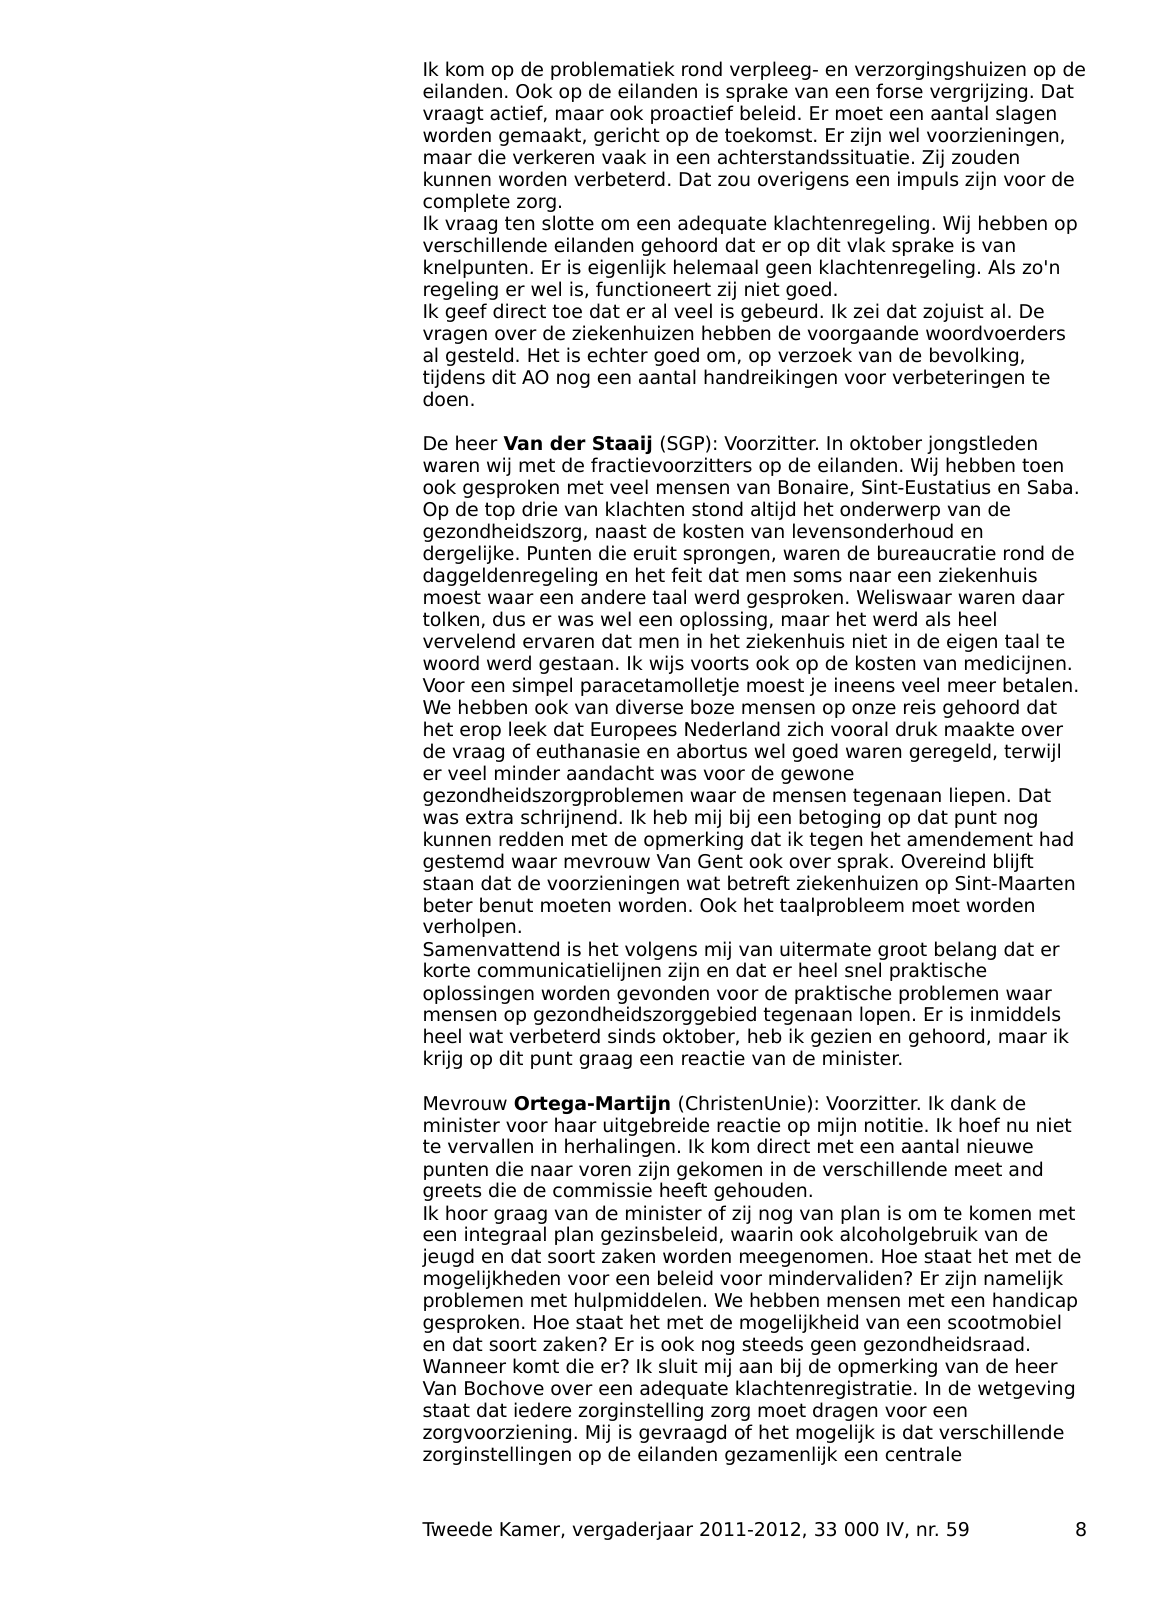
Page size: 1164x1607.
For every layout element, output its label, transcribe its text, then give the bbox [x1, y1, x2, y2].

text Ik geef direct toe dat er al veel is gebeurd. Ik zei dat zojuist al. De vragen over de ziekenhuizen hebben de voorgaande woordvoerders al gesteld. Het is echter goed om, op verzoek van de bevolking, tijdens dit AO nog een aantal handreikingen voor verbeteringen te doen. [422, 301, 1087, 411]
text De heer Van der Staaij (SGP): Voorzitter. In oktober jongstleden waren wij met de fractievoorzitters op de eilanden. Wij hebben toen ook gesproken met veel mensen van Bonaire, Sint-Eustatius en Saba. Op de top drie van klachten stond altijd het onderwerp van de gezondheidszorg, naast de kosten van levensonderhoud en dergelijke. Punten die eruit sprongen, waren de bureaucratie rond de daggeldenregeling en het feit dat men soms naar een ziekenhuis moest waar een andere taal werd gesproken. Weliswaar waren daar tolken, dus er was wel een oplossing, maar het werd als heel vervelend ervaren dat men in het ziekenhuis niet in de eigen taal te woord werd gestaan. Ik wijs voorts ook op de kosten van medicijnen. Voor een simpel paracetamolletje moest je ineens veel meer betalen. We hebben ook van diverse boze mensen op onze reis gehoord dat het erop leek dat Europees Nederland zich vooral druk maakte over de vraag of euthanasie en abortus wel goed waren geregeld, terwijl er veel minder aandacht was voor de gewone gezondheidszorgproblemen waar de mensen tegenaan liepen. Dat was extra schrijnend. Ik heb mij bij een betoging op dat punt nog kunnen redden met de opmerking dat ik tegen het amendement had gestemd waar mevrouw Van Gent ook over sprak. Overeind blijft staan dat de voorzieningen wat betreft ziekenhuizen op Sint-Maarten beter benut moeten worden. Ook het taalprobleem moet worden verholpen. [422, 433, 1087, 938]
text Ik kom op de problematiek rond verpleeg- en verzorgingshuizen op de eilanden. Ook op de eilanden is sprake van een forse vergrijzing. Dat vraagt actief, maar ook proactief beleid. Er moet een aantal slagen worden gemaakt, gericht op de toekomst. Er zijn wel voorzieningen, maar die verkeren vaak in een achterstandssituatie. Zij zouden kunnen worden verbeterd. Dat zou overigens een impuls zijn voor de complete zorg. [422, 59, 1087, 213]
text Ik vraag ten slotte om een adequate klachtenregeling. Wij hebben op verschillende eilanden gehoord dat er op dit vlak sprake is van knelpunten. Er is eigenlijk helemaal geen klachtenregeling. Als zo'n regeling er wel is, functioneert zij niet goed. [422, 213, 1087, 301]
text Ik hoor graag van de minister of zij nog van plan is om te komen met een integraal plan gezinsbeleid, waarin ook alcoholgebruik van de jeugd en dat soort zaken worden meegenomen. Hoe staat het met de mogelijkheden voor een beleid voor mindervaliden? Er zijn namelijk problemen met hulpmiddelen. We hebben mensen met een handicap gesproken. Hoe staat het met de mogelijkheid van een scootmobiel en dat soort zaken? Er is ook nog steeds geen gezondheidsraad. Wanneer komt die er? Ik sluit mij aan bij de opmerking van de heer Van Bochove over een adequate klachtenregistratie. In de wetgeving staat dat iedere zorginstelling zorg moet dragen voor een zorgvoorziening. Mij is gevraagd of het mogelijk is dat verschillende zorginstellingen op de eilanden gezamenlijk een centrale [422, 1202, 1087, 1466]
text Mevrouw Ortega-Martijn (ChristenUnie): Voorzitter. Ik dank de minister voor haar uitgebreide reactie op mijn notitie. Ik hoef nu niet te vervallen in herhalingen. Ik kom direct met een aantal nieuwe punten die naar voren zijn gekomen in de verschillende meet and greets die de commissie heeft gehouden. [422, 1092, 1087, 1202]
text Samenvattend is het volgens mij van uitermate groot belang dat er korte communicatielijnen zijn en dat er heel snel praktische oplossingen worden gevonden voor de praktische problemen waar mensen op gezondheidszorggebied tegenaan lopen. Er is inmiddels heel wat verbeterd sinds oktober, heb ik gezien en gehoord, maar ik krijg op dit punt graag een reactie van de minister. [422, 938, 1087, 1070]
